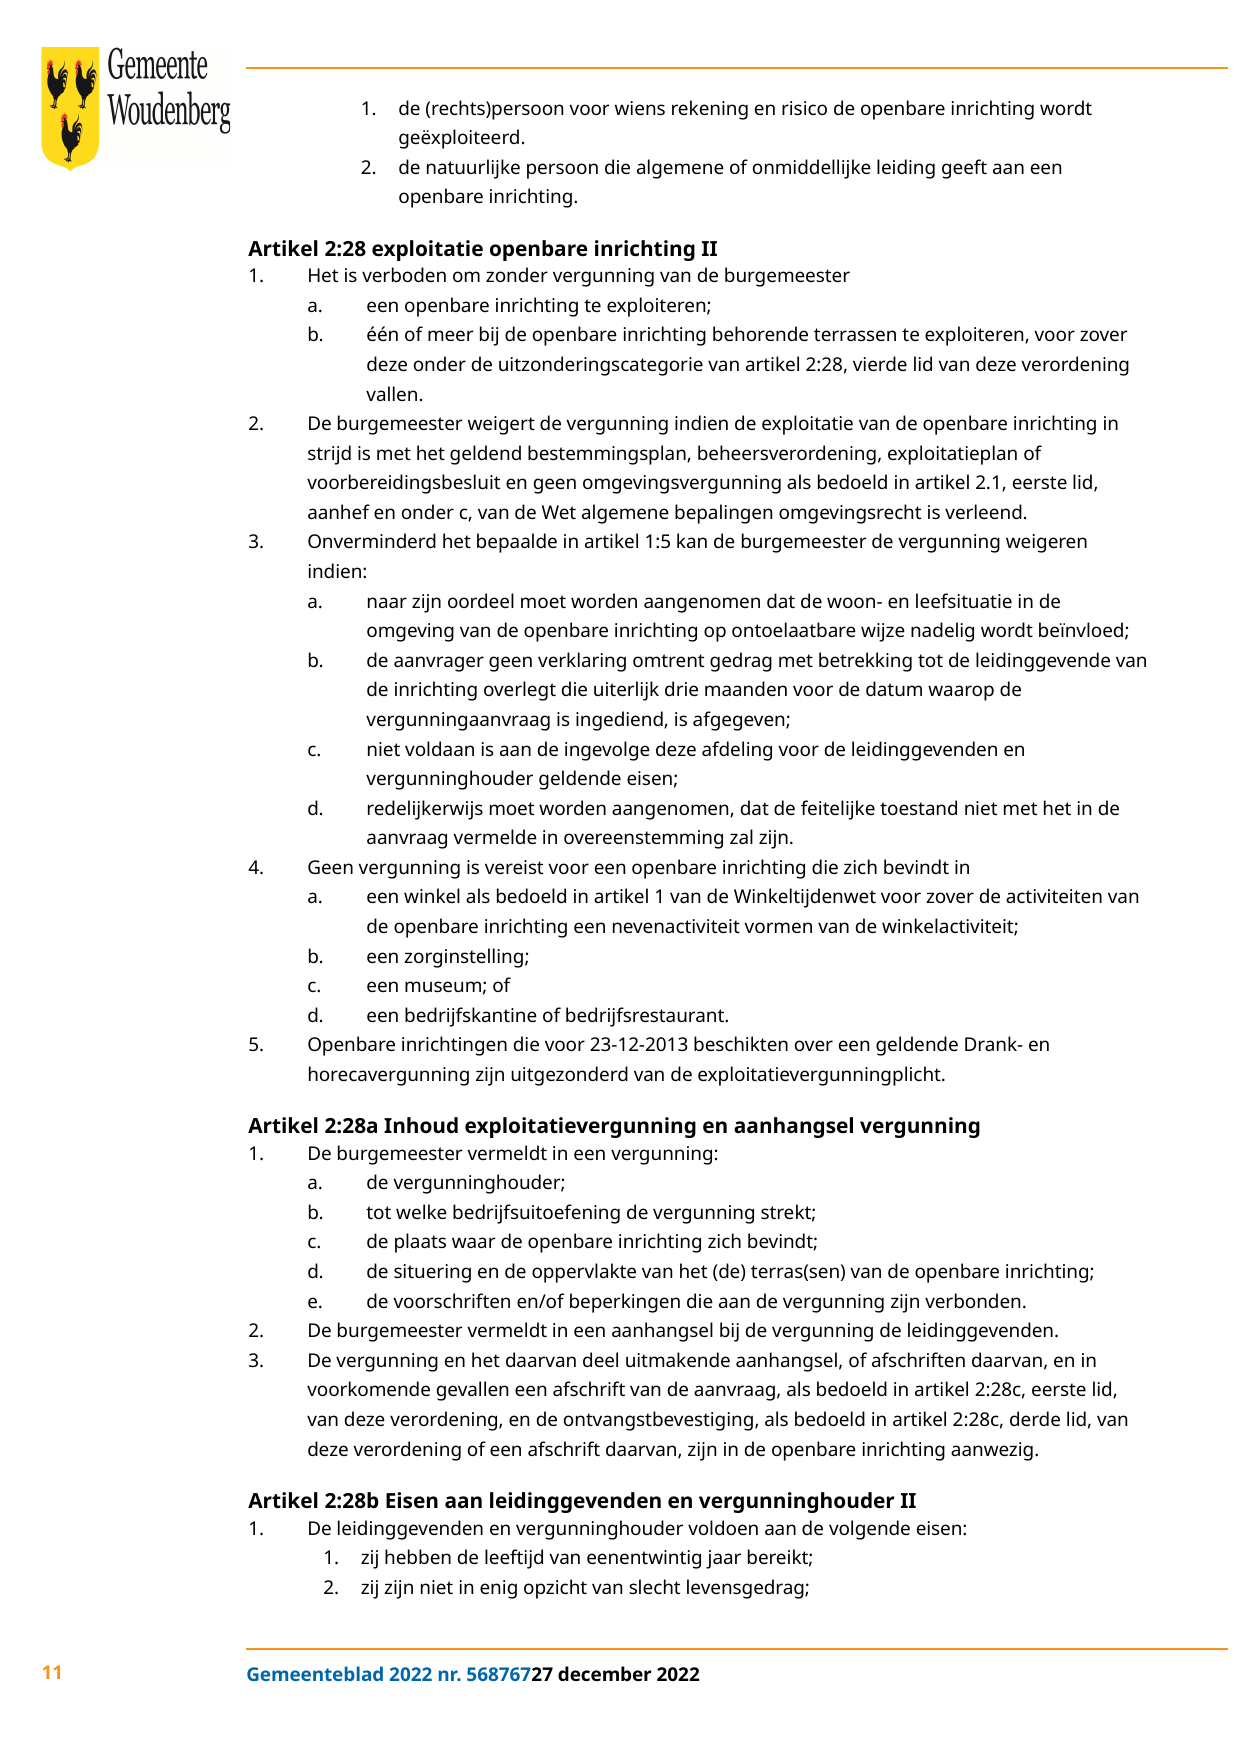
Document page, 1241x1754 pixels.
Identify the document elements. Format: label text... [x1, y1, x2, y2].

picture [41, 47, 231, 172]
list de natuurlijke persoon die algemene of onmiddellijke leiding geeft aan een openbare inrichting. [361, 154, 1152, 209]
list Het is verboden om zonder vergunning van de burgemeester [248, 262, 1152, 288]
list de plaats waar de openbare inrichting zich bevindt; [307, 1229, 1152, 1254]
list een zorginstelling; [307, 943, 1152, 968]
list De burgemeester vermeldt in een aanhangsel bij de vergunning de leidinggevenden. [248, 1317, 1152, 1343]
list Openbare inrichtingen die voor 23-12-2013 beschikten over een geldende Drank- en horecavergunning zijn uitgezonderd van de exploitatievergunningplicht. [248, 1032, 1152, 1087]
list de (rechts)persoon voor wiens rekening en risico de openbare inrichting wordt geëxploiteerd. [361, 95, 1152, 150]
list De vergunning en het daarvan deel uitmakende aanhangsel, of afschriften daarvan, en in voorkomende gevallen een afschrift van de aanvraag, als bedoeld in artikel 2:28c, eerste lid, van deze verordening, en de ontvangstbevestiging, als bedoeld in artikel 2:28c, derde lid, van deze verordening of een afschrift daarvan, zijn in de openbare inrichting aanwezig. [248, 1347, 1152, 1462]
list De leidinggevenden en vergunninghouder voldoen aan de volgende eisen: [248, 1515, 1152, 1540]
text Artikel 2:28a Inhoud exploitatievergunning en aanhangsel vergunning [248, 1112, 1152, 1140]
list de situering en de oppervlakte van het (de) terras(sen) van de openbare inrichting; [307, 1258, 1152, 1284]
list zij hebben de leeftijd van eenentwintig jaar bereikt; [323, 1544, 1152, 1570]
list zij zijn niet in enig opzicht van slecht levensgedrag; [323, 1574, 1152, 1599]
list niet voldaan is aan de ingevolge deze afdeling voor de leidinggevenden en vergunninghouder geldende eisen; [307, 736, 1152, 791]
list één of meer bij de openbare inrichting behorende terrassen te exploiteren, voor zover deze onder de uitzonderingscategorie van artikel 2:28, vierde lid van deze verordening vallen. [307, 322, 1152, 406]
list Geen vergunning is vereist voor een openbare inrichting die zich bevindt in [248, 854, 1152, 880]
list Onverminderd het bepaalde in artikel 1:5 kan de burgemeester de vergunning weigeren indien: [248, 529, 1152, 584]
text Artikel 2:28 exploitatie openbare inrichting II [248, 234, 1152, 262]
list de aanvrager geen verklaring omtrent gedrag met betrekking tot de leidinggevende van de inrichting overlegt die uiterlijk drie maanden voor de datum waarop de vergunningaanvraag is ingediend, is afgegeven; [307, 647, 1152, 732]
list redelijkerwijs moet worden aangenomen, dat de feitelijke toestand niet met het in de aanvraag vermelde in overeenstemming zal zijn. [307, 795, 1152, 850]
list tot welke bedrijfsuitoefening de vergunning strekt; [307, 1199, 1152, 1225]
list een openbare inrichting te exploiteren; [307, 292, 1152, 318]
list een museum; of [307, 972, 1152, 998]
list De burgemeester weigert de vergunning indien de exploitatie van de openbare inrichting in strijd is met het geldend bestemmingsplan, beheersverordening, exploitatieplan of voorbereidingsbesluit en geen omgevingsvergunning als bedoeld in artikel 2.1, eerste lid, aanhef en onder c, van de Wet algemene bepalingen omgevingsrecht is verleend. [248, 410, 1152, 525]
list de voorschriften en/of beperkingen die aan de vergunning zijn verbonden. [307, 1288, 1152, 1314]
list naar zijn oordeel moet worden aangenomen dat de woon- en leefsituatie in de omgeving van de openbare inrichting op ontoelaatbare wijze nadelig wordt beïnvloed; [307, 588, 1152, 643]
list een winkel als bedoeld in artikel 1 van de Winkeltijdenwet voor zover de activiteiten van de openbare inrichting een nevenactiviteit vormen van de winkelactiviteit; [307, 884, 1152, 939]
list De burgemeester vermeldt in een vergunning: [248, 1140, 1152, 1166]
list een bedrijfskantine of bedrijfsrestaurant. [307, 1002, 1152, 1028]
text Artikel 2:28b Eisen aan leidinggevenden en vergunninghouder II [248, 1486, 1152, 1515]
list de vergunninghouder; [307, 1169, 1152, 1195]
